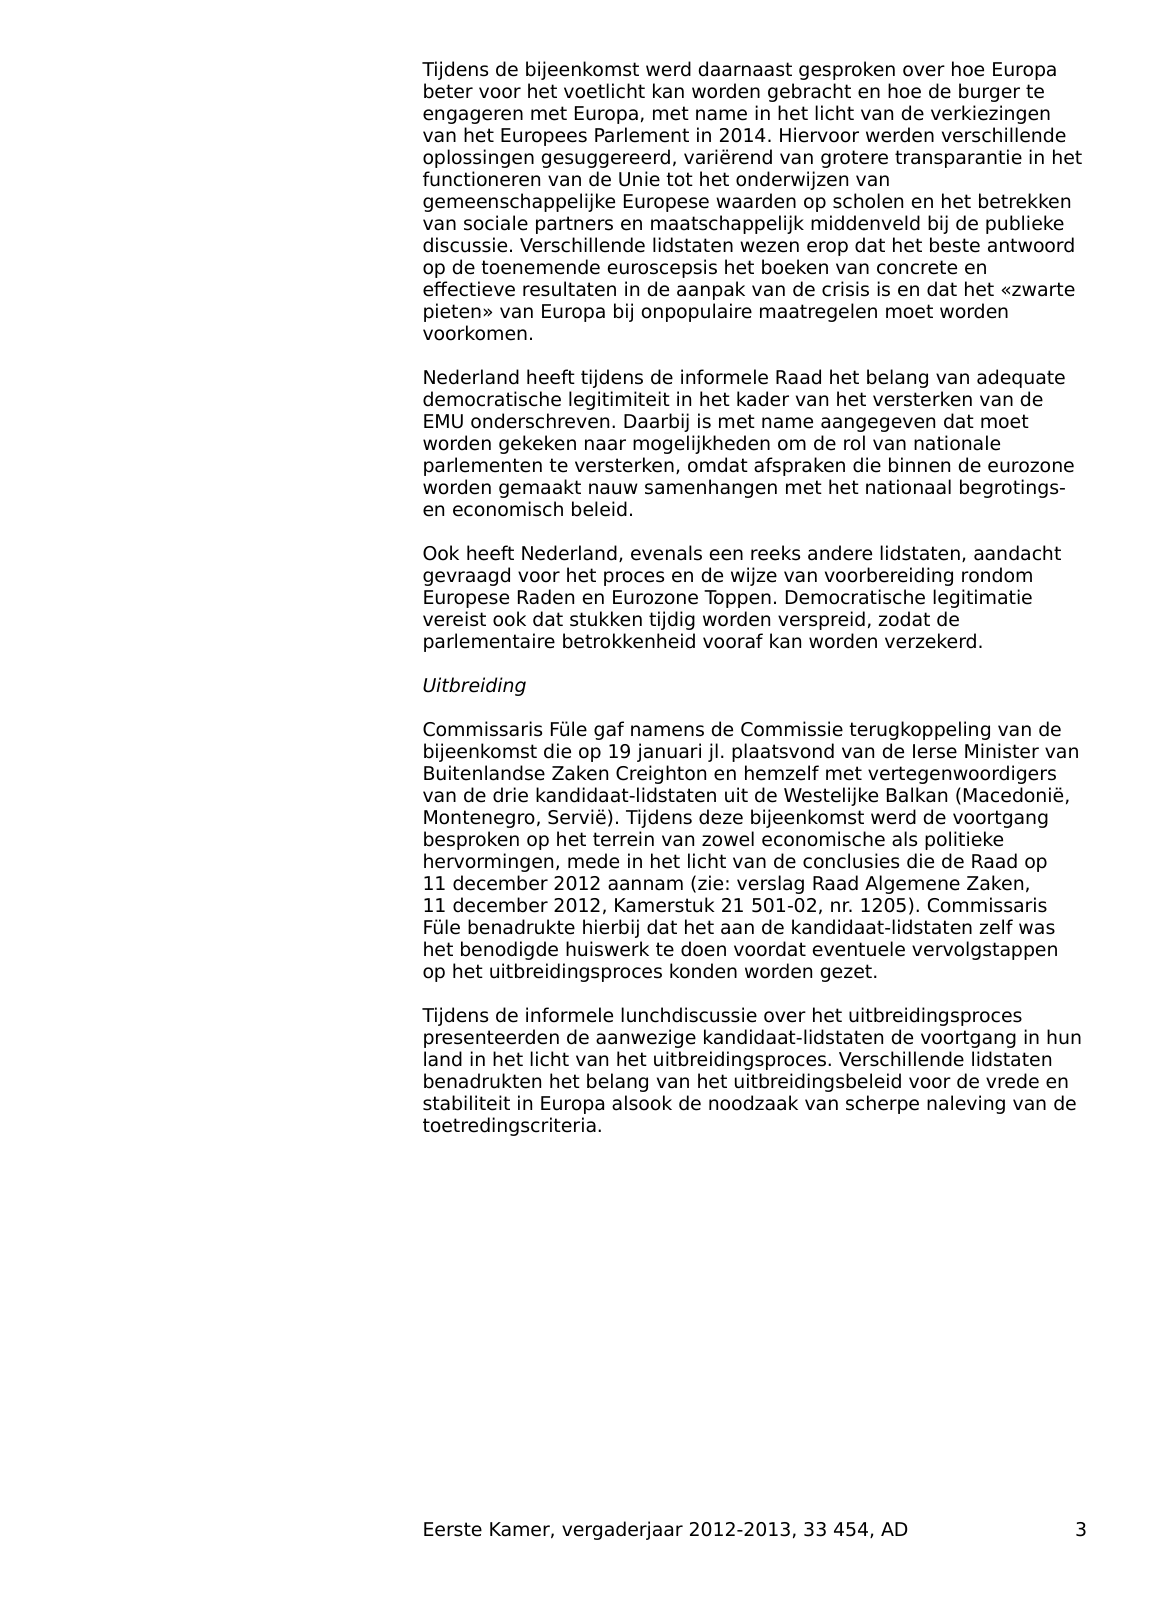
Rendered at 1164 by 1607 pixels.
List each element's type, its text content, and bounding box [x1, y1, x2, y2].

text Nederland heeft tijdens de informele Raad het belang van adequate democratische legitimiteit in het kader van het versterken van de EMU onderschreven. Daarbij is met name aangegeven dat moet worden gekeken naar mogelijkheden om de rol van nationale parlementen te versterken, omdat afspraken die binnen de eurozone worden gemaakt nauw samenhangen met het nationaal begrotings- en economisch beleid. [422, 367, 1087, 521]
subtitle Uitbreiding [422, 675, 1087, 697]
text Commissaris Füle gaf namens de Commissie terugkoppeling van de bijeenkomst die op 19 januari jl. plaatsvond van de Ierse Minister van Buitenlandse Zaken Creighton en hemzelf met vertegenwoordigers van de drie kandidaat-lidstaten uit de Westelijke Balkan (Macedonië, Montenegro, Servië). Tijdens deze bijeenkomst werd de voortgang besproken op het terrein van zowel economische als politieke hervormingen, mede in het licht van de conclusies die de Raad op 11 december 2012 aannam (zie: verslag Raad Algemene Zaken, 11 december 2012, Kamerstuk 21 501-02, nr. 1205). Commissaris Füle benadrukte hierbij dat het aan de kandidaat-lidstaten zelf was het benodigde huiswerk te doen voordat eventuele vervolgstappen op het uitbreidingsproces konden worden gezet. [422, 719, 1087, 983]
text Tijdens de bijeenkomst werd daarnaast gesproken over hoe Europa beter voor het voetlicht kan worden gebracht en hoe de burger te engageren met Europa, met name in het licht van de verkiezingen van het Europees Parlement in 2014. Hiervoor werden verschillende oplossingen gesuggereerd, variërend van grotere transparantie in het functioneren van de Unie tot het onderwijzen van gemeenschappelijke Europese waarden op scholen en het betrekken van sociale partners en maatschappelijk middenveld bij de publieke discussie. Verschillende lidstaten wezen erop dat het beste antwoord op de toenemende euroscepsis het boeken van concrete en effectieve resultaten in de aanpak van de crisis is en dat het «zwarte pieten» van Europa bij onpopulaire maatregelen moet worden voorkomen. [422, 59, 1087, 345]
text Ook heeft Nederland, evenals een reeks andere lidstaten, aandacht gevraagd voor het proces en de wijze van voorbereiding rondom Europese Raden en Eurozone Toppen. Democratische legitimatie vereist ook dat stukken tijdig worden verspreid, zodat de parlementaire betrokkenheid vooraf kan worden verzekerd. [422, 543, 1087, 653]
text Tijdens de informele lunchdiscussie over het uitbreidingsproces presenteerden de aanwezige kandidaat-lidstaten de voortgang in hun land in het licht van het uitbreidingsproces. Verschillende lidstaten benadrukten het belang van het uitbreidingsbeleid voor de vrede en stabiliteit in Europa alsook de noodzaak van scherpe naleving van de toetredingscriteria. [422, 1005, 1087, 1137]
